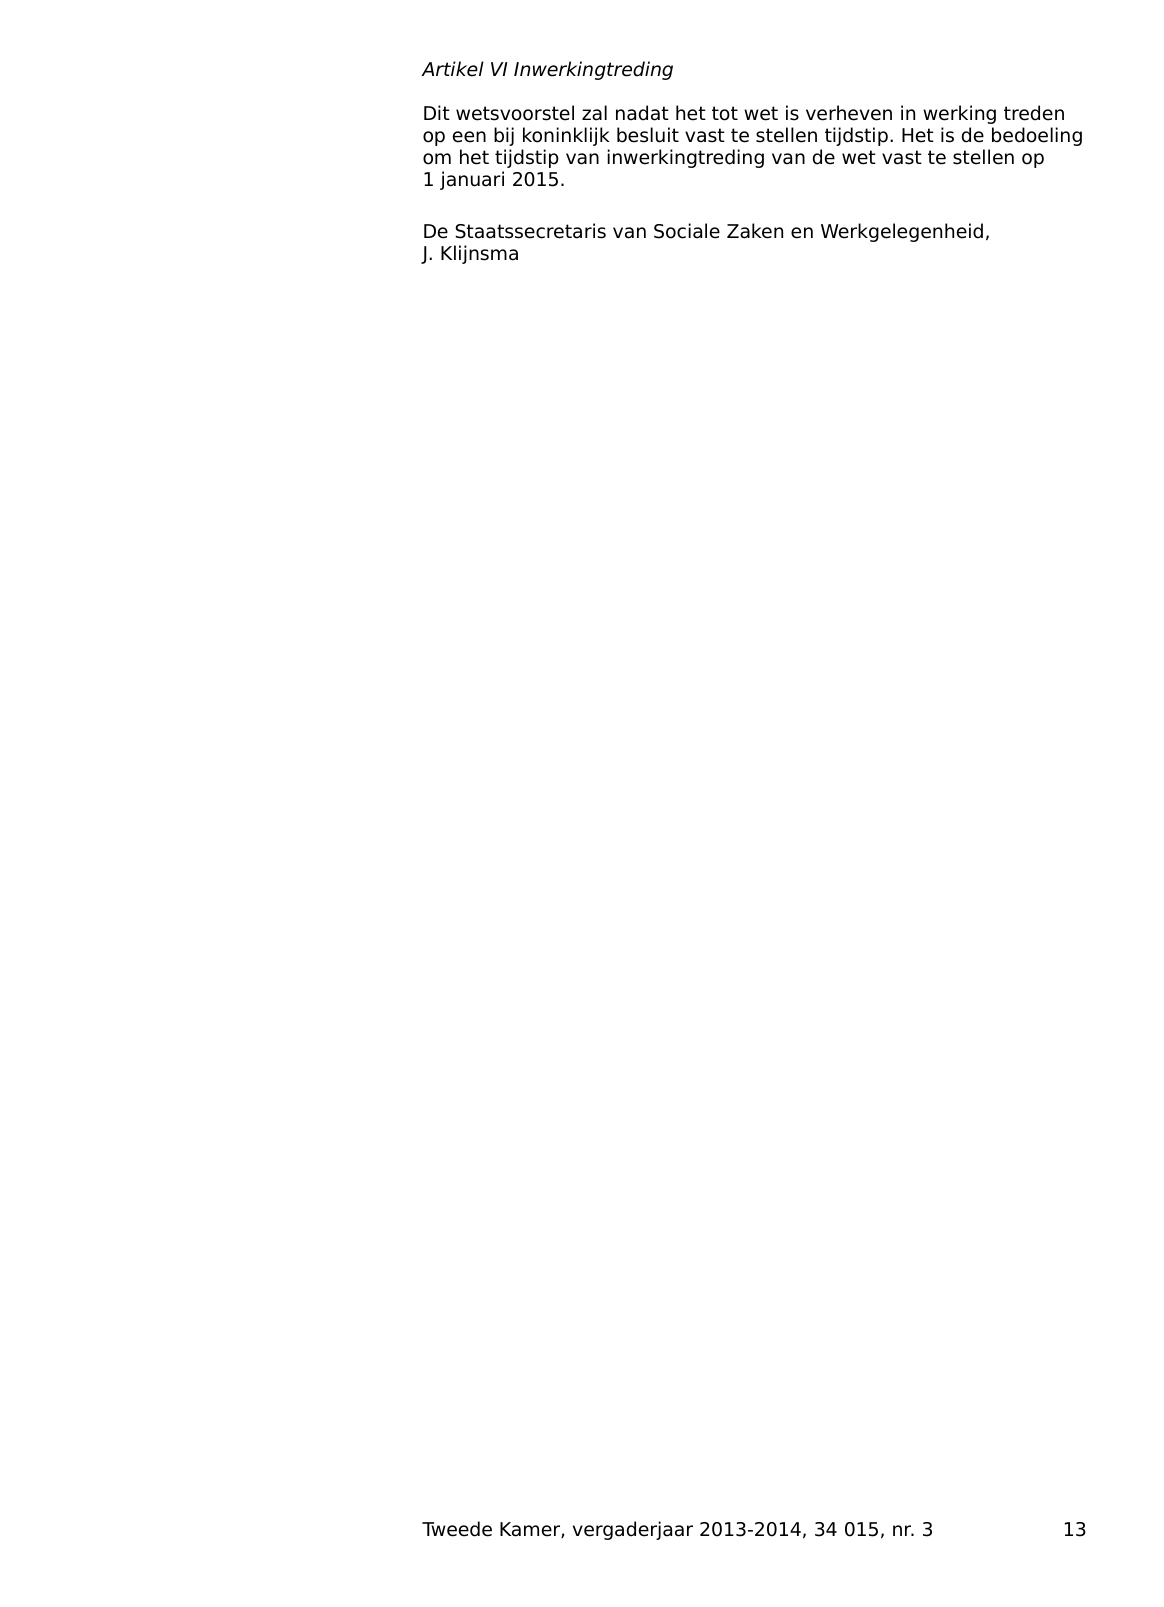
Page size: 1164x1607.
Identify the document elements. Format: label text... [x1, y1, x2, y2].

text Dit wetsvoorstel zal nadat het tot wet is verheven in werking treden op een bij koninklijk besluit vast te stellen tijdstip. Het is de bedoeling om het tijdstip van inwerkingtreding van de wet vast te stellen op 1 januari 2015. [422, 103, 1087, 191]
text De Staatssecretaris van Sociale Zaken en Werkgelegenheid, J. Klijnsma [422, 221, 1087, 265]
subtitle Artikel VI Inwerkingtreding [422, 59, 1087, 81]
